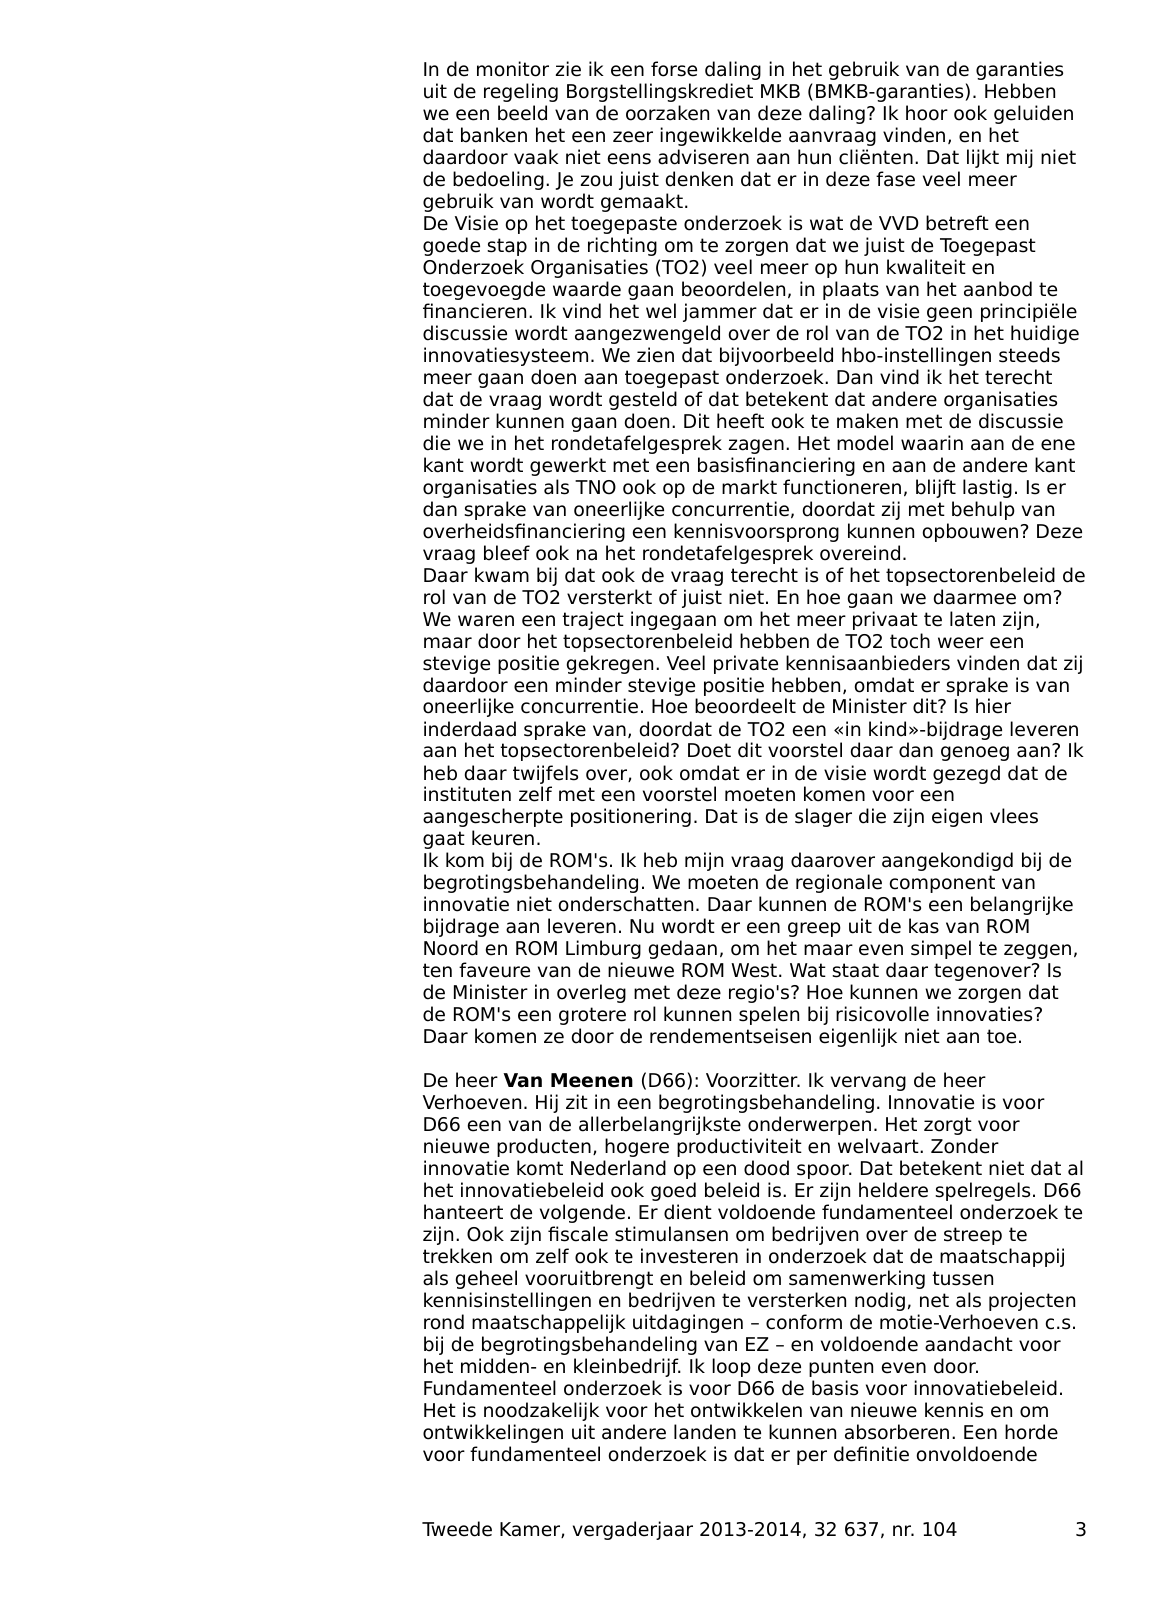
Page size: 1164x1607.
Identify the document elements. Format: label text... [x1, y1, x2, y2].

text Daar kwam bij dat ook de vraag terecht is of het topsectorenbeleid de rol van de TO2 versterkt of juist niet. En hoe gaan we daarmee om? We waren een traject ingegaan om het meer privaat te laten zijn, maar door het topsectorenbeleid hebben de TO2 toch weer een stevige positie gekregen. Veel private kennisaanbieders vinden dat zij daardoor een minder stevige positie hebben, omdat er sprake is van oneerlijke concurrentie. Hoe beoordeelt de Minister dit? Is hier inderdaad sprake van, doordat de TO2 een «in kind»-bijdrage leveren aan het topsectorenbeleid? Doet dit voorstel daar dan genoeg aan? Ik heb daar twijfels over, ook omdat er in de visie wordt gezegd dat de instituten zelf met een voorstel moeten komen voor een aangescherpte positionering. Dat is de slager die zijn eigen vlees gaat keuren. [422, 564, 1087, 850]
text In de monitor zie ik een forse daling in het gebruik van de garanties uit de regeling Borgstellingskrediet MKB (BMKB-garanties). Hebben we een beeld van de oorzaken van deze daling? Ik hoor ook geluiden dat banken het een zeer ingewikkelde aanvraag vinden, en het daardoor vaak niet eens adviseren aan hun cliënten. Dat lijkt mij niet de bedoeling. Je zou juist denken dat er in deze fase veel meer gebruik van wordt gemaakt. [422, 59, 1087, 213]
text De Visie op het toegepaste onderzoek is wat de VVD betreft een goede stap in de richting om te zorgen dat we juist de Toegepast Onderzoek Organisaties (TO2) veel meer op hun kwaliteit en toegevoegde waarde gaan beoordelen, in plaats van het aanbod te financieren. Ik vind het wel jammer dat er in de visie geen principiële discussie wordt aangezwengeld over de rol van de TO2 in het huidige innovatiesysteem. We zien dat bijvoorbeeld hbo-instellingen steeds meer gaan doen aan toegepast onderzoek. Dan vind ik het terecht dat de vraag wordt gesteld of dat betekent dat andere organisaties minder kunnen gaan doen. Dit heeft ook te maken met de discussie die we in het rondetafelgesprek zagen. Het model waarin aan de ene kant wordt gewerkt met een basisfinanciering en aan de andere kant organisaties als TNO ook op de markt functioneren, blijft lastig. Is er dan sprake van oneerlijke concurrentie, doordat zij met behulp van overheidsfinanciering een kennisvoorsprong kunnen opbouwen? Deze vraag bleef ook na het rondetafelgesprek overeind. [422, 213, 1087, 564]
text De heer Van Meenen (D66): Voorzitter. Ik vervang de heer Verhoeven. Hij zit in een begrotingsbehandeling. Innovatie is voor D66 een van de allerbelangrijkste onderwerpen. Het zorgt voor nieuwe producten, hogere productiviteit en welvaart. Zonder innovatie komt Nederland op een dood spoor. Dat betekent niet dat al het innovatiebeleid ook goed beleid is. Er zijn heldere spelregels. D66 hanteert de volgende. Er dient voldoende fundamenteel onderzoek te zijn. Ook zijn fiscale stimulansen om bedrijven over de streep te trekken om zelf ook te investeren in onderzoek dat de maatschappij als geheel vooruitbrengt en beleid om samenwerking tussen kennisinstellingen en bedrijven te versterken nodig, net als projecten rond maatschappelijk uitdagingen – conform de motie-Verhoeven c.s. bij de begrotingsbehandeling van EZ – en voldoende aandacht voor het midden- en kleinbedrijf. Ik loop deze punten even door. [422, 1070, 1087, 1378]
text Ik kom bij de ROM's. Ik heb mijn vraag daarover aangekondigd bij de begrotingsbehandeling. We moeten de regionale component van innovatie niet onderschatten. Daar kunnen de ROM's een belangrijke bijdrage aan leveren. Nu wordt er een greep uit de kas van ROM Noord en ROM Limburg gedaan, om het maar even simpel te zeggen, ten faveure van de nieuwe ROM West. Wat staat daar tegenover? Is de Minister in overleg met deze regio's? Hoe kunnen we zorgen dat de ROM's een grotere rol kunnen spelen bij risicovolle innovaties? Daar komen ze door de rendementseisen eigenlijk niet aan toe. [422, 850, 1087, 1048]
text Fundamenteel onderzoek is voor D66 de basis voor innovatiebeleid. Het is noodzakelijk voor het ontwikkelen van nieuwe kennis en om ontwikkelingen uit andere landen te kunnen absorberen. Een horde voor fundamenteel onderzoek is dat er per definitie onvoldoende [422, 1378, 1087, 1466]
